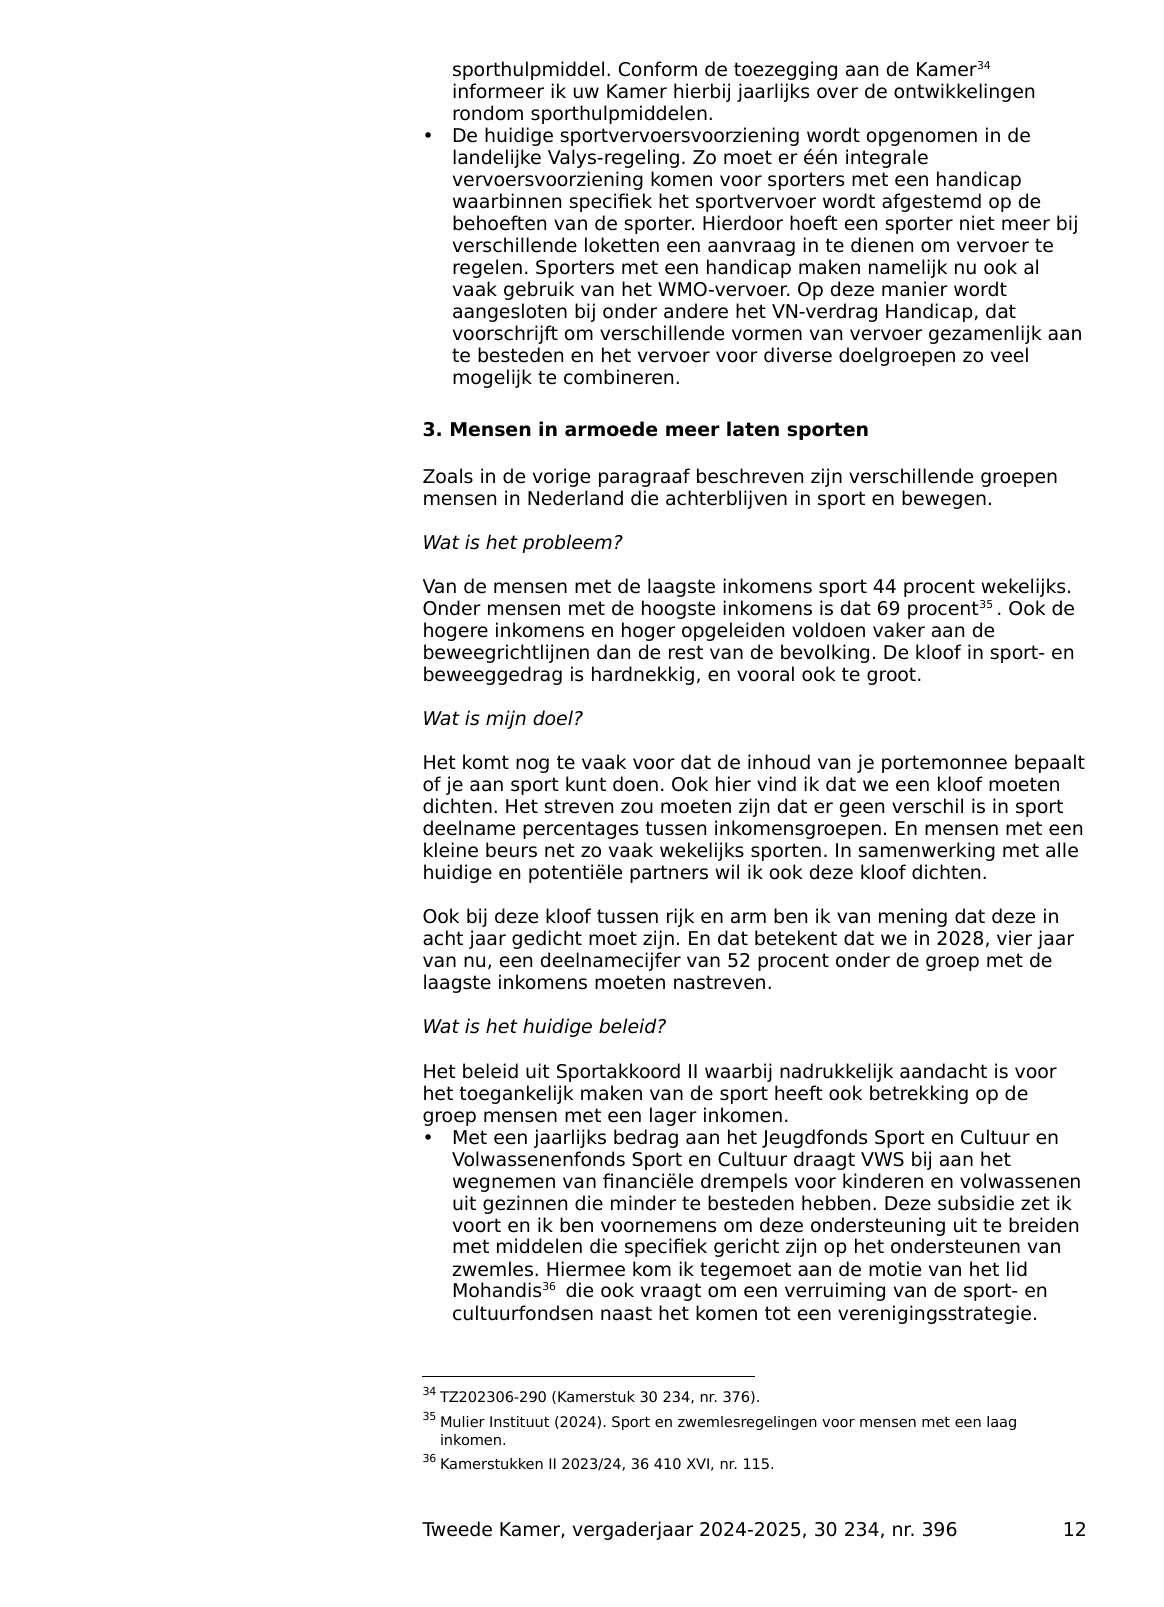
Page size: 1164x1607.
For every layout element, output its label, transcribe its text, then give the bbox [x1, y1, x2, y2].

text Het beleid uit Sportakkoord II waarbij nadrukkelijk aandacht is voor het toegankelijk maken van de sport heeft ook betrekking op de groep mensen met een lager inkomen. [422, 1061, 1087, 1127]
text Zoals in de vorige paragraaf beschreven zijn verschillende groepen mensen in Nederland die achterblijven in sport en bewegen. [422, 466, 1087, 510]
text Kamerstukken II 2023/24, 36 410 XVI, nr. 115. [422, 1452, 1087, 1474]
subtitle Wat is het probleem? [422, 532, 1087, 554]
text • Met een jaarlijks bedrag aan het Jeugdfonds Sport en Cultuur en Volwassenenfonds Sport en Cultuur draagt VWS bij aan het wegnemen van financiële drempels voor kinderen en volwassenen uit gezinnen die minder te besteden hebben. Deze subsidie zet ik voort en ik ben voornemens om deze ondersteuning uit te breiden met middelen die specifiek gericht zijn op het ondersteunen van zwemles. Hiermee kom ik tegemoet aan de motie van het lid Mohandis die ook vraagt om een verruiming van de sport- en cultuurfondsen naast het komen tot een verenigingsstrategie. [422, 1127, 1087, 1324]
subtitle Wat is het huidige beleid? [422, 1016, 1087, 1038]
subtitle Wat is mijn doel? [422, 708, 1087, 730]
text Van de mensen met de laagste inkomens sport 44 procent wekelijks. Onder mensen met de hoogste inkomens is dat 69 procent. Ook de hogere inkomens en hoger opgeleiden voldoen vaker aan de beweegrichtlijnen dan de rest van de bevolking. De kloof in sport- en beweeggedrag is hardnekkig, en vooral ook te groot. [422, 576, 1087, 686]
text Mulier Instituut (2024). Sport en zwemlesregelingen voor mensen met een laag inkomen. [422, 1410, 1087, 1449]
subtitle 3. Mensen in armoede meer laten sporten [422, 419, 1087, 441]
text sporthulpmiddel. Conform de toezegging aan de Kamer informeer ik uw Kamer hierbij jaarlijks over de ontwikkelingen rondom sporthulpmiddelen. [452, 59, 1087, 125]
text TZ202306-290 (Kamerstuk 30 234, nr. 376). [422, 1385, 1087, 1407]
text • De huidige sportvervoersvoorziening wordt opgenomen in de landelijke Valys-regeling. Zo moet er één integrale vervoersvoorziening komen voor sporters met een handicap waarbinnen specifiek het sportvervoer wordt afgestemd op de behoeften van de sporter. Hierdoor hoeft een sporter niet meer bij verschillende loketten een aanvraag in te dienen om vervoer te regelen. Sporters met een handicap maken namelijk nu ook al vaak gebruik van het WMO-vervoer. Op deze manier wordt aangesloten bij onder andere het VN-verdrag Handicap, dat voorschrijft om verschillende vormen van vervoer gezamenlijk aan te besteden en het vervoer voor diverse doelgroepen zo veel mogelijk te combineren. [422, 125, 1087, 389]
text Ook bij deze kloof tussen rijk en arm ben ik van mening dat deze in acht jaar gedicht moet zijn. En dat betekent dat we in 2028, vier jaar van nu, een deelnamecijfer van 52 procent onder de groep met de laagste inkomens moeten nastreven. [422, 906, 1087, 994]
text Het komt nog te vaak voor dat de inhoud van je portemonnee bepaalt of je aan sport kunt doen. Ook hier vind ik dat we een kloof moeten dichten. Het streven zou moeten zijn dat er geen verschil is in sport deelname percentages tussen inkomensgroepen. En mensen met een kleine beurs net zo vaak wekelijks sporten. In samenwerking met alle huidige en potentiële partners wil ik ook deze kloof dichten. [422, 752, 1087, 884]
